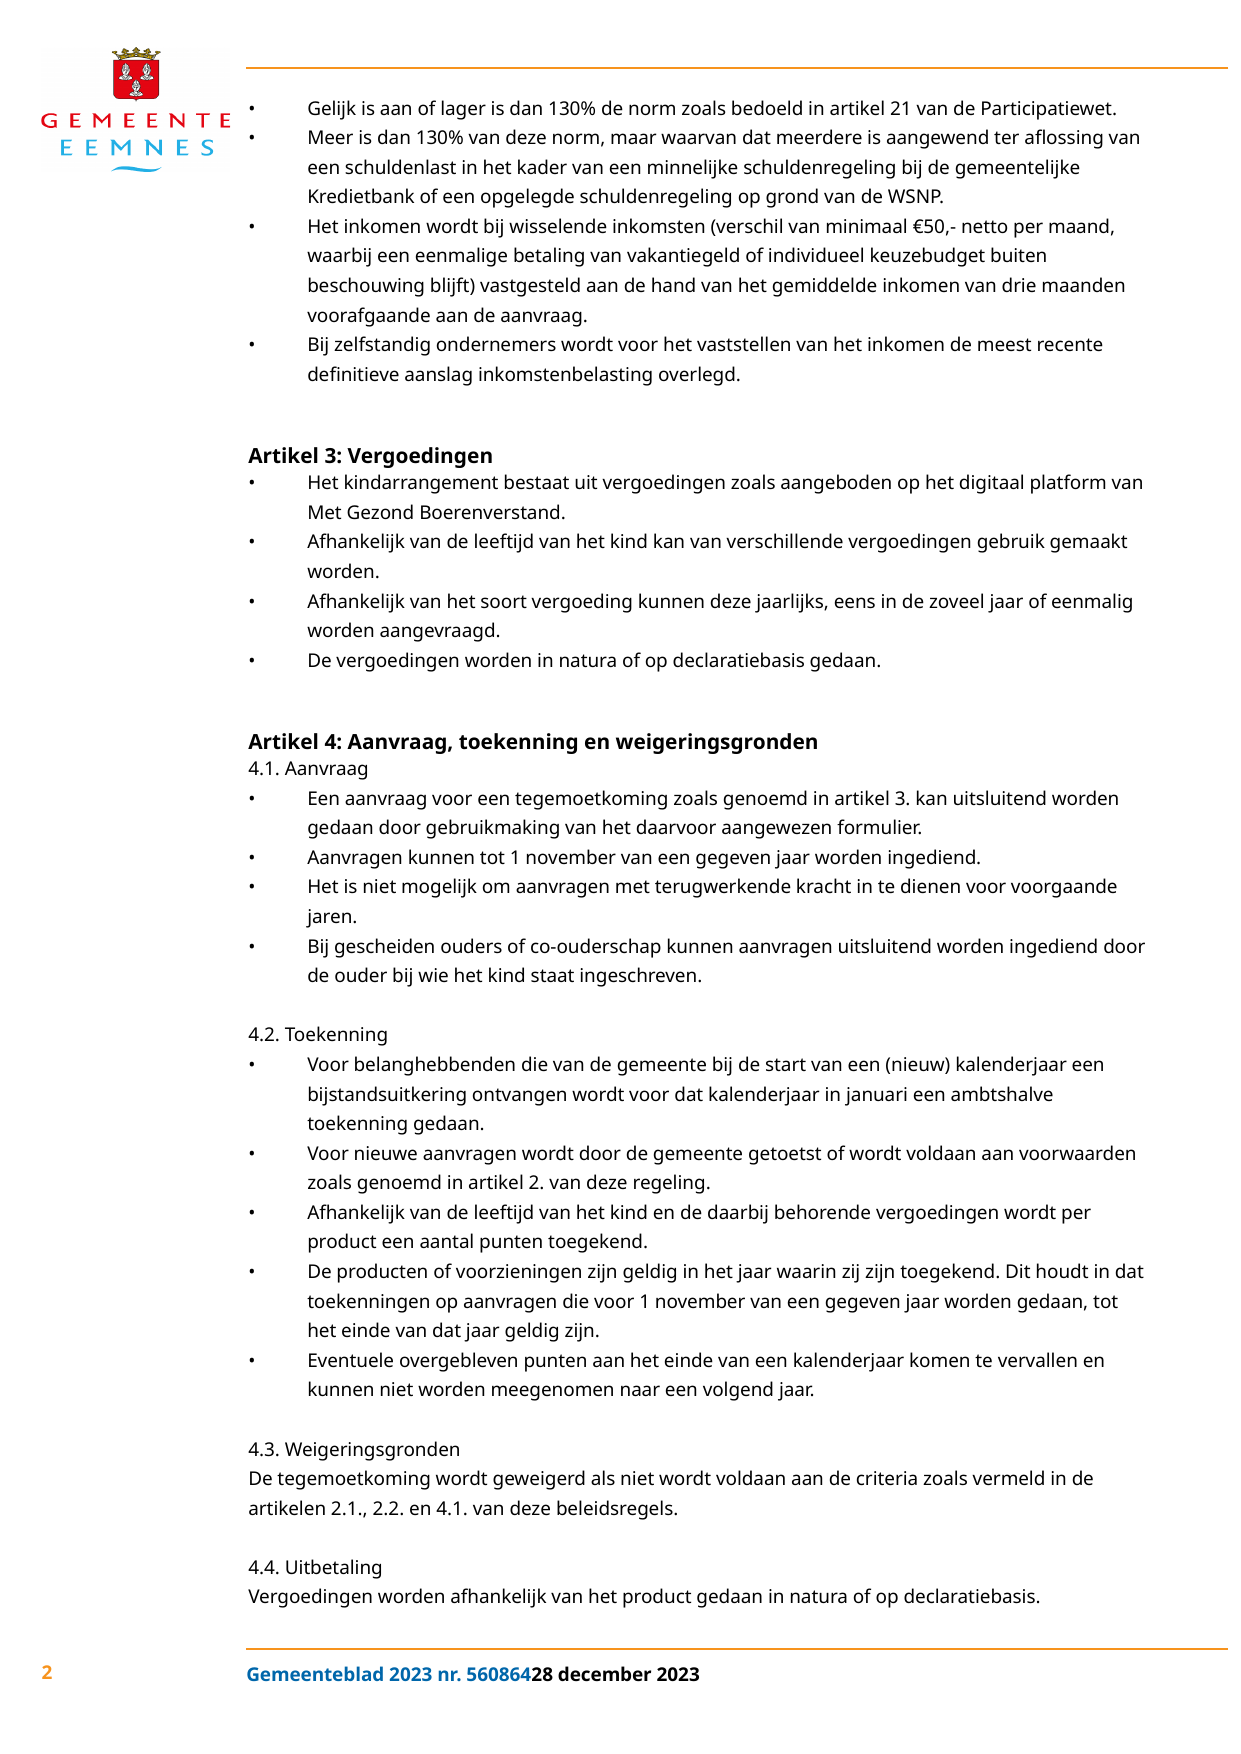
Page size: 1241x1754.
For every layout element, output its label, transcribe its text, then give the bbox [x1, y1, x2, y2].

text De tegemoetkoming wordt geweigerd als niet wordt voldaan aan de criteria zoals vermeld in de artikelen 2.1., 2.2. en 4.1. van deze beleidsregels. [248, 1465, 1152, 1521]
list Het inkomen wordt bij wisselende inkomsten (verschil van minimaal €50,- netto per maand, waarbij een eenmalige betaling van vakantiegeld of individueel keuzebudget buiten beschouwing blijft) vastgesteld aan de hand van het gemiddelde inkomen van drie maanden voorafgaande aan de aanvraag. [248, 213, 1152, 328]
list Afhankelijk van de leeftijd van het kind en de daarbij behorende vergoedingen wordt per product een aantal punten toegekend. [248, 1199, 1152, 1254]
text Vergoedingen worden afhankelijk van het product gedaan in natura of op declaratiebasis. [248, 1584, 1152, 1609]
list Bij zelfstandig ondernemers wordt voor het vaststellen van het inkomen de meest recente definitieve aanslag inkomstenbelasting overlegd. [248, 331, 1152, 387]
list Een aanvraag voor een tegemoetkoming zoals genoemd in artikel 3. kan uitsluitend worden gedaan door gebruikmaking van het daarvoor aangewezen formulier. [248, 785, 1152, 840]
list Het is niet mogelijk om aanvragen met terugwerkende kracht in te dienen voor voorgaande jaren. [248, 874, 1152, 929]
list Afhankelijk van de leeftijd van het kind kan van verschillende vergoedingen gebruik gemaakt worden. [248, 529, 1152, 584]
text 4.2. Toekenning [248, 1022, 1152, 1047]
list Het kindarrangement bestaat uit vergoedingen zoals aangeboden op het digitaal platform van Met Gezond Boerenverstand. [248, 469, 1152, 525]
list Bij gescheiden ouders of co-ouderschap kunnen aanvragen uitsluitend worden ingediend door de ouder bij wie het kind staat ingeschreven. [248, 933, 1152, 988]
list Aanvragen kunnen tot 1 november van een gegeven jaar worden ingediend. [248, 844, 1152, 870]
list De vergoedingen worden in natura of op declaratiebasis gedaan. [248, 647, 1152, 673]
text 4.1. Aanvraag [248, 755, 1152, 781]
list Afhankelijk van het soort vergoeding kunnen deze jaarlijks, eens in de zoveel jaar of eenmalig worden aangevraagd. [248, 588, 1152, 643]
text Artikel 3: Vergoedingen [248, 441, 1152, 469]
list Gelijk is aan of lager is dan 130% de norm zoals bedoeld in artikel 21 van de Participatiewet. [248, 95, 1152, 121]
list Eventuele overgebleven punten aan het einde van een kalenderjaar komen te vervallen en kunnen niet worden meegenomen naar een volgend jaar. [248, 1347, 1152, 1402]
list Meer is dan 130% van deze norm, maar waarvan dat meerdere is aangewend ter aflossing van een schuldenlast in het kader van een minnelijke schuldenregeling bij de gemeentelijke Kredietbank of een opgelegde schuldenregeling op grond van de WSNP. [248, 124, 1152, 209]
list Voor belanghebbenden die van de gemeente bij de start van een (nieuw) kalenderjaar een bijstandsuitkering ontvangen wordt voor dat kalenderjaar in januari een ambtshalve toekenning gedaan. [248, 1051, 1152, 1136]
list Voor nieuwe aanvragen wordt door de gemeente getoetst of wordt voldaan aan voorwaarden zoals genoemd in artikel 2. van deze regeling. [248, 1140, 1152, 1195]
text 4.3. Weigeringsgronden [248, 1436, 1152, 1462]
picture [41, 47, 231, 172]
text 4.4. Uitbetaling [248, 1554, 1152, 1580]
text Artikel 4: Aanvraag, toekenning en weigeringsgronden [248, 727, 1152, 755]
list De producten of voorzieningen zijn geldig in het jaar waarin zij zijn toegekend. Dit houdt in dat toekenningen op aanvragen die voor 1 november van een gegeven jaar worden gedaan, tot het einde van dat jaar geldig zijn. [248, 1258, 1152, 1343]
